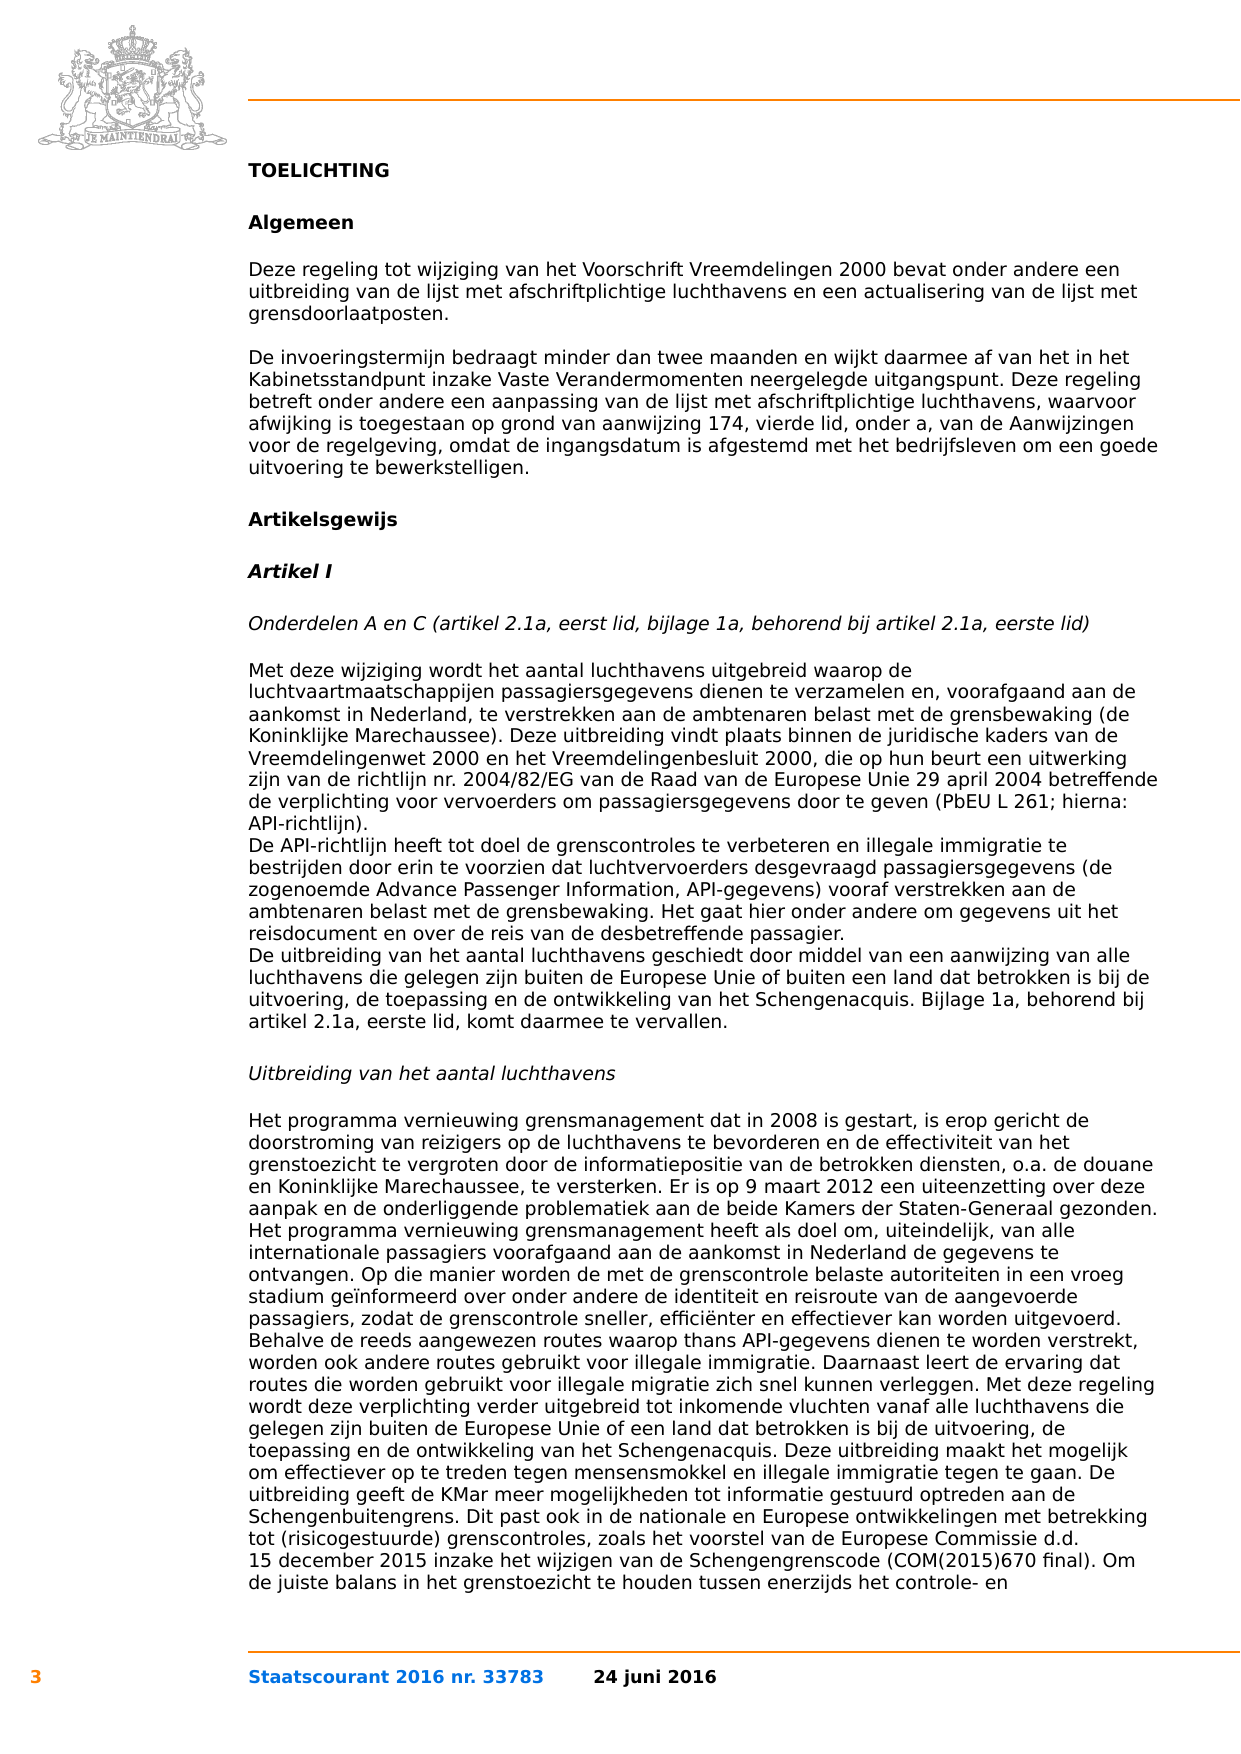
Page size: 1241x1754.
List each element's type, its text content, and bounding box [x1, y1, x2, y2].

text Met deze wijziging wordt het aantal luchthavens uitgebreid waarop de luchtvaartmaatschappijen passagiersgegevens dienen te verzamelen en, voorafgaand aan de aankomst in Nederland, te verstrekken aan de ambtenaren belast met de grensbewaking (de Koninklijke Marechaussee). Deze uitbreiding vindt plaats binnen de juridische kaders van de Vreemdelingenwet 2000 en het Vreemdelingenbesluit 2000, die op hun beurt een uitwerking zijn van de richtlijn nr. 2004/82/EG van de Raad van de Europese Unie 29 april 2004 betreffende de verplichting voor vervoerders om passagiersgegevens door te geven (PbEU L 261; hierna: API-richtlijn). [248, 659, 1163, 835]
subtitle Uitbreiding van het aantal luchthavens [248, 1063, 1163, 1085]
text Het programma vernieuwing grensmanagement heeft als doel om, uiteindelijk, van alle internationale passagiers voorafgaand aan de aankomst in Nederland de gegevens te ontvangen. Op die manier worden de met de grenscontrole belaste autoriteiten in een vroeg stadium geïnformeerd over onder andere de identiteit en reisroute van de aangevoerde passagiers, zodat de grenscontrole sneller, efficiënter en effectiever kan worden uitgevoerd. [248, 1220, 1163, 1330]
subtitle Onderdelen A en C (artikel 2.1a, eerst lid, bijlage 1a, behorend bij artikel 2.1a, eerste lid) [248, 612, 1163, 634]
subtitle Artikel I [248, 561, 1163, 582]
text De invoeringstermijn bedraagt minder dan twee maanden en wijkt daarmee af van het in het Kabinetsstandpunt inzake Vaste Verandermomenten neergelegde uitgangspunt. Deze regeling betreft onder andere een aanpassing van de lijst met afschriftplichtige luchthavens, waarvoor afwijking is toegestaan op grond van aanwijzing 174, vierde lid, onder a, van de Aanwijzingen voor de regelgeving, omdat de ingangsdatum is afgestemd met het bedrijfsleven om een goede uitvoering te bewerkstelligen. [248, 347, 1163, 478]
text Het programma vernieuwing grensmanagement dat in 2008 is gestart, is erop gericht de doorstroming van reizigers op de luchthavens te bevorderen en de effectiviteit van het grenstoezicht te vergroten door de informatiepositie van de betrokken diensten, o.a. de douane en Koninklijke Marechaussee, te versterken. Er is op 9 maart 2012 een uiteenzetting over deze aanpak en de onderliggende problematiek aan de beide Kamers der Staten-Generaal gezonden. [248, 1110, 1163, 1220]
subtitle Algemeen [248, 212, 1163, 234]
text De uitbreiding van het aantal luchthavens geschiedt door middel van een aanwijzing van alle luchthavens die gelegen zijn buiten de Europese Unie of buiten een land dat betrokken is bij de uitvoering, de toepassing en de ontwikkeling van het Schengenacquis. Bijlage 1a, behorend bij artikel 2.1a, eerste lid, komt daarmee te vervallen. [248, 945, 1163, 1033]
text De API-richtlijn heeft tot doel de grenscontroles te verbeteren en illegale immigratie te bestrijden door erin te voorzien dat luchtvervoerders desgevraagd passagiersgegevens (de zogenoemde Advance Passenger Information, API-gegevens) vooraf verstrekken aan de ambtenaren belast met de grensbewaking. Het gaat hier onder andere om gegevens uit het reisdocument en over de reis van de desbetreffende passagier. [248, 835, 1163, 945]
picture [38, 25, 227, 150]
subtitle TOELICHTING [248, 160, 1163, 182]
text Deze regeling tot wijziging van het Voorschrift Vreemdelingen 2000 bevat onder andere een uitbreiding van de lijst met afschriftplichtige luchthavens en een actualisering van de lijst met grensdoorlaatposten. [248, 259, 1163, 325]
text Behalve de reeds aangewezen routes waarop thans API-gegevens dienen te worden verstrekt, worden ook andere routes gebruikt voor illegale immigratie. Daarnaast leert de ervaring dat routes die worden gebruikt voor illegale migratie zich snel kunnen verleggen. Met deze regeling wordt deze verplichting verder uitgebreid tot inkomende vluchten vanaf alle luchthavens die gelegen zijn buiten de Europese Unie of een land dat betrokken is bij de uitvoering, de toepassing en de ontwikkeling van het Schengenacquis. Deze uitbreiding maakt het mogelijk om effectiever op te treden tegen mensensmokkel en illegale immigratie tegen te gaan. De uitbreiding geeft de KMar meer mogelijkheden tot informatie gestuurd optreden aan de Schengenbuitengrens. Dit past ook in de nationale en Europese ontwikkelingen met betrekking tot (risicogestuurde) grenscontroles, zoals het voorstel van de Europese Commissie d.d. 15 december 2015 inzake het wijzigen van de Schengengrenscode (COM(2015)670 final). Om de juiste balans in het grenstoezicht te houden tussen enerzijds het controle- en [248, 1330, 1163, 1594]
subtitle Artikelsgewijs [248, 508, 1163, 531]
